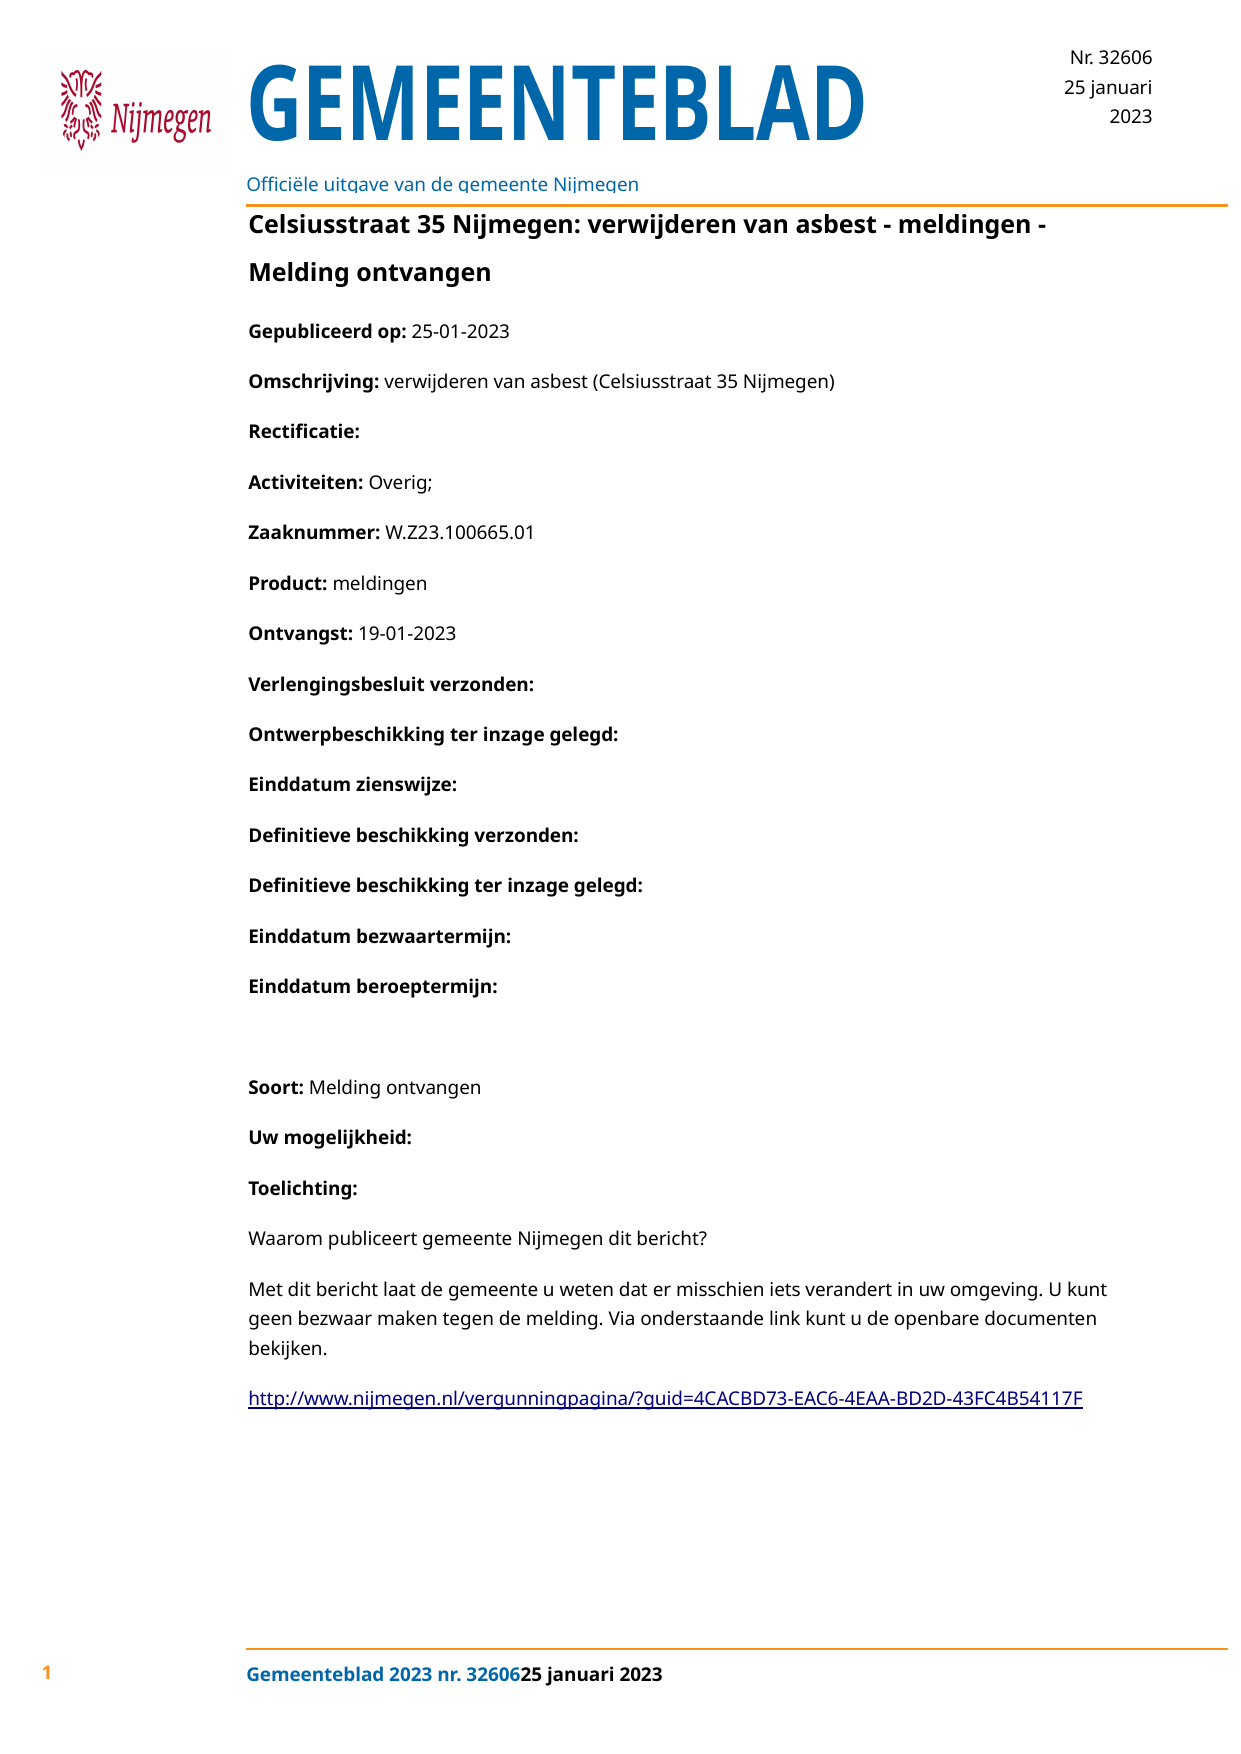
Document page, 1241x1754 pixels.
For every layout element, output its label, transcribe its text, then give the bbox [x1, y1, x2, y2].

text Zaaknummer: W.Z23.100665.01 [248, 519, 1152, 545]
text Activiteiten: Overig; [248, 469, 1152, 495]
text Toelichting: [248, 1175, 1152, 1201]
text Ontwerpbeschikking ter inzage gelegd: [248, 721, 1152, 747]
text Ontvangst: 19-01-2023 [248, 620, 1152, 646]
text Rectificatie: [248, 419, 1152, 444]
text Einddatum beroeptermijn: [248, 973, 1152, 999]
text Soort: Melding ontvangen [248, 1074, 1152, 1100]
text Waarom publiceert gemeente Nijmegen dit bericht? [248, 1225, 1152, 1251]
text Met dit bericht laat de gemeente u weten dat er misschien iets verandert in uw omgeving. U kunt geen bezwaar maken tegen de melding. Via onderstaande link kunt u de openbare documenten bekijken. [248, 1276, 1152, 1361]
text Product: meldingen [248, 570, 1152, 596]
text Einddatum bezwaartermijn: [248, 923, 1152, 949]
text Omschrijving: verwijderen van asbest (Celsiusstraat 35 Nijmegen) [248, 368, 1152, 394]
text Einddatum zienswijze: [248, 772, 1152, 797]
text Gepubliceerd op: 25-01-2023 [248, 318, 1152, 344]
text Definitieve beschikking verzonden: [248, 822, 1152, 848]
text Celsiusstraat 35 Nijmegen: verwijderen van asbest - meldingen - Melding ontvangen [248, 207, 1152, 288]
text Uw mogelijkheid: [248, 1124, 1152, 1150]
picture [41, 47, 231, 172]
text http://www.nijmegen.nl/vergunningpagina/?guid=4CACBD73-EAC6-4EAA-BD2D-43FC4B54117F [248, 1385, 1152, 1411]
text Verlengingsbesluit verzonden: [248, 671, 1152, 697]
text Definitieve beschikking ter inzage gelegd: [248, 872, 1152, 898]
